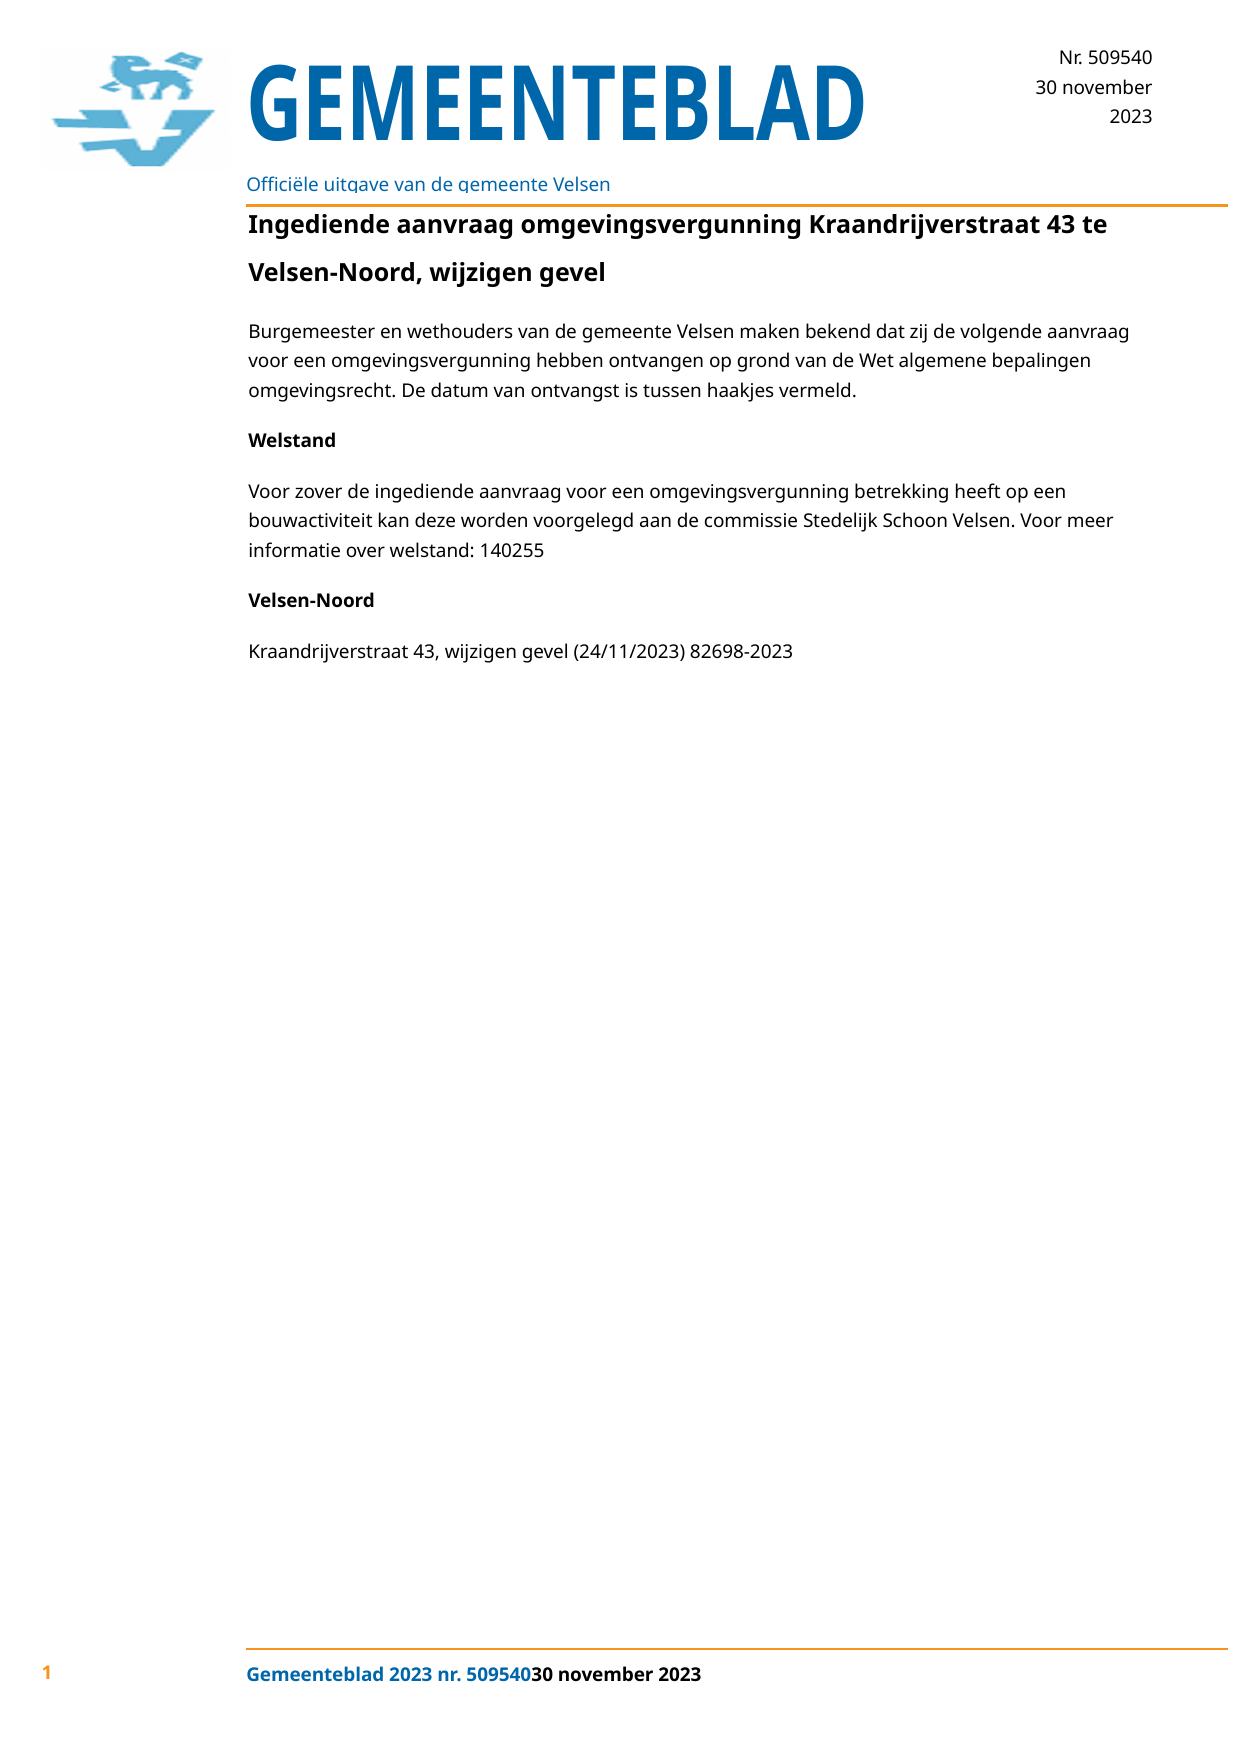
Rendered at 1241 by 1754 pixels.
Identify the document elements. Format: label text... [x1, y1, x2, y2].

text Ingediende aanvraag omgevingsvergunning Kraandrijverstraat 43 te Velsen-Noord, wijzigen gevel [248, 207, 1152, 288]
text Burgemeester en wethouders van de gemeente Velsen maken bekend dat zij de volgende aanvraag voor een omgevingsvergunning hebben ontvangen op grond van de Wet algemene bepalingen omgevingsrecht. De datum van ontvangst is tussen haakjes vermeld. [248, 318, 1152, 403]
picture [41, 47, 231, 172]
text Kraandrijverstraat 43, wijzigen gevel (24/11/2023) 82698-2023 [248, 638, 1152, 664]
text Welstand [248, 427, 1152, 453]
text Voor zover de ingediende aanvraag voor een omgevingsvergunning betrekking heeft op een bouwactiviteit kan deze worden voorgelegd aan de commissie Stedelijk Schoon Velsen. Voor meer informatie over welstand: 140255 [248, 478, 1152, 563]
text Velsen-Noord [248, 587, 1152, 613]
